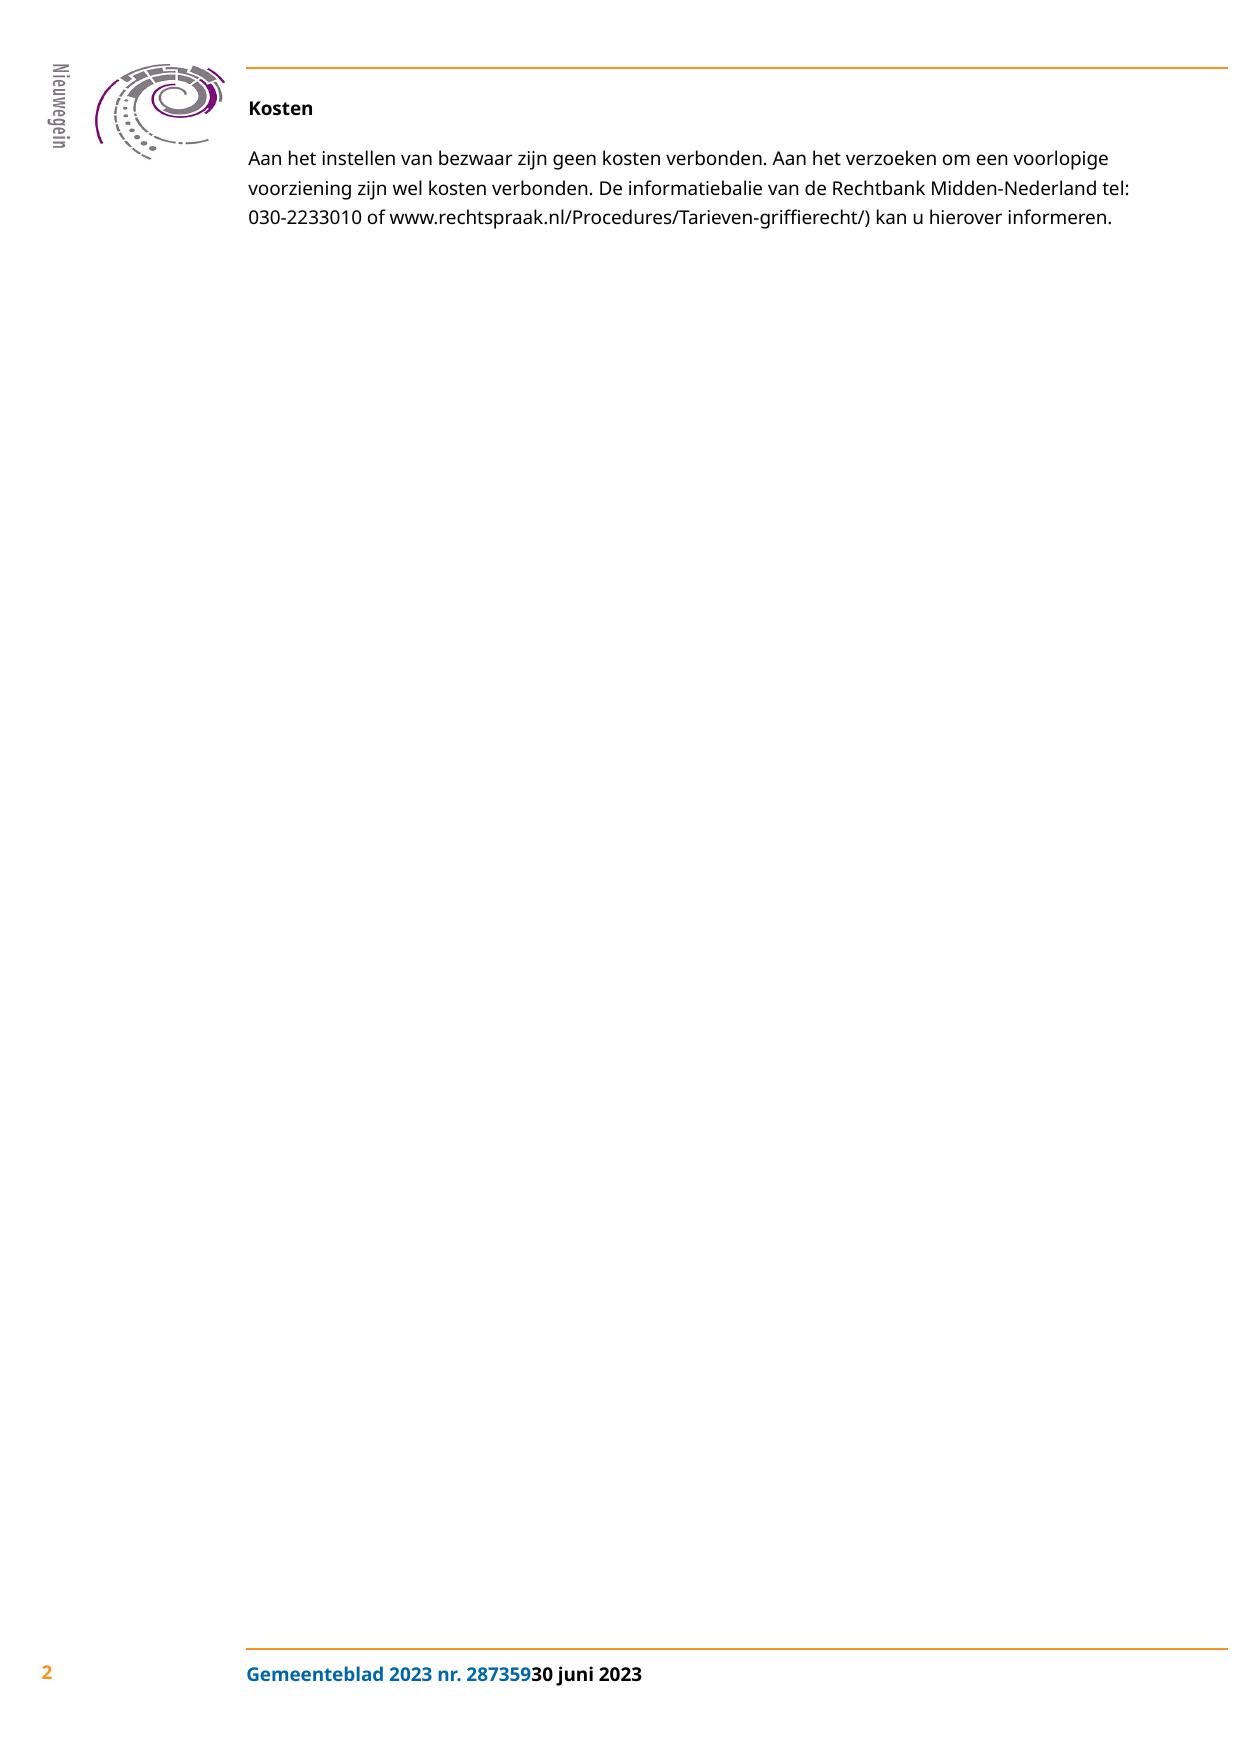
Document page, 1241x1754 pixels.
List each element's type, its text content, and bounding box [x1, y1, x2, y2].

text Kosten [248, 95, 1152, 121]
text Aan het instellen van bezwaar zijn geen kosten verbonden. Aan het verzoeken om een voorlopige voorziening zijn wel kosten verbonden. De informatiebalie van de Rechtbank Midden-Nederland tel: 030-2233010 of www.rechtspraak.nl/Procedures/Tarieven-griffierecht/) kan u hierover informeren. [248, 145, 1152, 230]
picture [41, 47, 231, 172]
